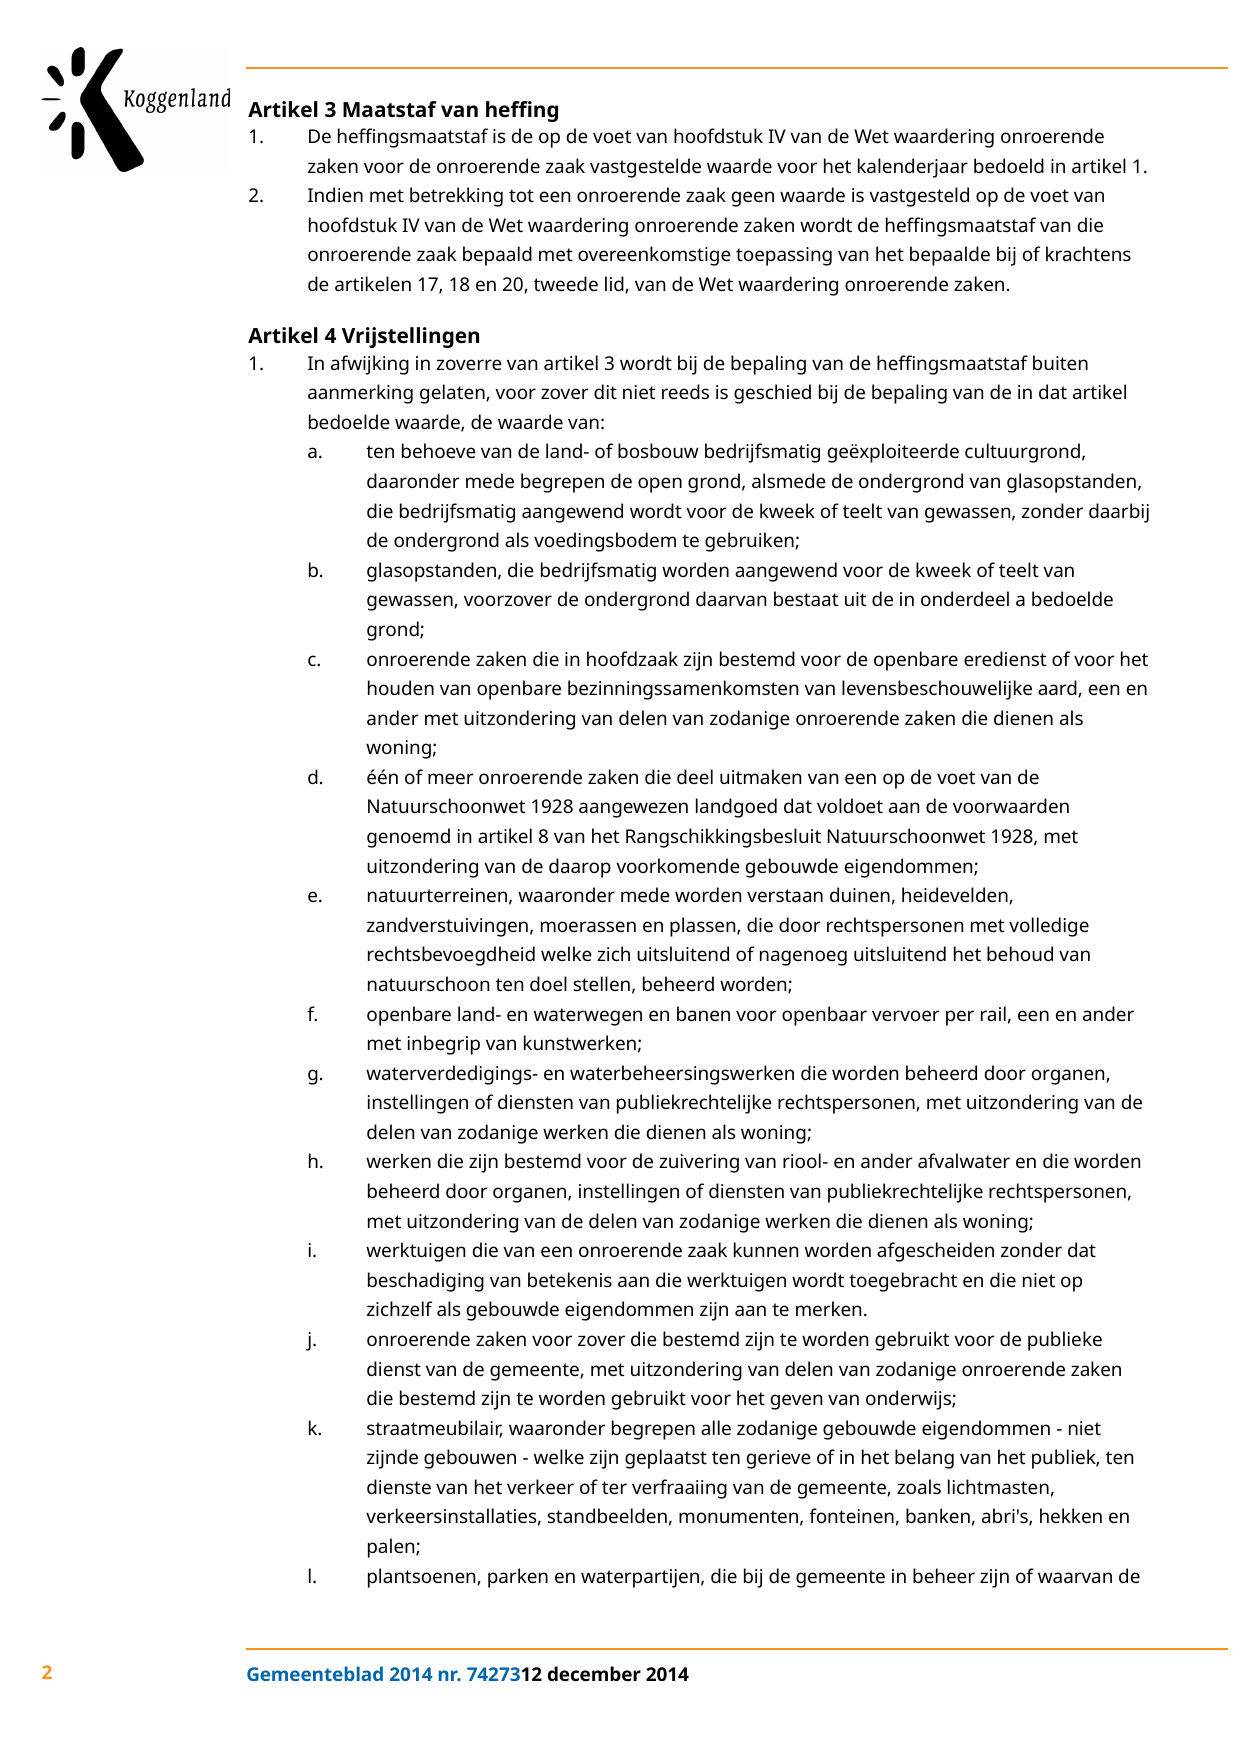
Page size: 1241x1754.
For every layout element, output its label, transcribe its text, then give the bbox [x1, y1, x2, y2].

list één of meer onroerende zaken die deel uitmaken van een op de voet van de Natuurschoonwet 1928 aangewezen landgoed dat voldoet aan de voorwaarden genoemd in artikel 8 van het Rangschikkingsbesluit Natuurschoonwet 1928, met uitzondering van de daarop voorkomende gebouwde eigendommen; [307, 764, 1152, 879]
list onroerende zaken die in hoofdzaak zijn bestemd voor de openbare eredienst of voor het houden van openbare bezinningssamenkomsten van levensbeschouwelijke aard, een en ander met uitzondering van delen van zodanige onroerende zaken die dienen als woning; [307, 646, 1152, 760]
list De heffingsmaatstaf is de op de voet van hoofdstuk IV van de Wet waardering onroerende zaken voor de onroerende zaak vastgestelde waarde voor het kalenderjaar bedoeld in artikel 1. [248, 123, 1152, 178]
list glasopstanden, die bedrijfsmatig worden aangewend voor de kweek of teelt van gewassen, voorzover de ondergrond daarvan bestaat uit de in onderdeel a bedoelde grond; [307, 557, 1152, 642]
text Artikel 4 Vrijstellingen [248, 322, 1152, 350]
list onroerende zaken voor zover die bestemd zijn te worden gebruikt voor de publieke dienst van de gemeente, met uitzondering van delen van zodanige onroerende zaken die bestemd zijn te worden gebruikt voor het geven van onderwijs; [307, 1326, 1152, 1411]
list straatmeubilair, waaronder begrepen alle zodanige gebouwde eigendommen - niet zijnde gebouwen - welke zijn geplaatst ten gerieve of in het belang van het publiek, ten dienste van het verkeer of ter verfraaiing van de gemeente, zoals lichtmasten, verkeersinstallaties, standbeelden, monumenten, fonteinen, banken, abri's, hekken en palen; [307, 1415, 1152, 1559]
list Indien met betrekking tot een onroerende zaak geen waarde is vastgesteld op de voet van hoofdstuk IV van de Wet waardering onroerende zaken wordt de heffingsmaatstaf van die onroerende zaak bepaald met overeenkomstige toepassing van het bepaalde bij of krachtens de artikelen 17, 18 en 20, tweede lid, van de Wet waardering onroerende zaken. [248, 182, 1152, 297]
list natuurterreinen, waaronder mede worden verstaan duinen, heidevelden, zandverstuivingen, moerassen en plassen, die door rechtspersonen met volledige rechtsbevoegdheid welke zich uitsluitend of nagenoeg uitsluitend het behoud van natuurschoon ten doel stellen, beheerd worden; [307, 882, 1152, 997]
text Artikel 3 Maatstaf van heffing [248, 95, 1152, 123]
list waterverdedigings- en waterbeheersingswerken die worden beheerd door organen, instellingen of diensten van publiekrechtelijke rechtspersonen, met uitzondering van de delen van zodanige werken die dienen als woning; [307, 1060, 1152, 1145]
picture [41, 47, 231, 172]
list ten behoeve van de land- of bosbouw bedrijfsmatig geëxploiteerde cultuurgrond, daaronder mede begrepen de open grond, alsmede de ondergrond van glasopstanden, die bedrijfsmatig aangewend wordt voor de kweek of teelt van gewassen, zonder daarbij de ondergrond als voedingsbodem te gebruiken; [307, 439, 1152, 553]
list In afwijking in zoverre van artikel 3 wordt bij de bepaling van de heffingsmaatstaf buiten aanmerking gelaten, voor zover dit niet reeds is geschied bij de bepaling van de in dat artikel bedoelde waarde, de waarde van: [248, 350, 1152, 435]
list openbare land- en waterwegen en banen voor openbaar vervoer per rail, een en ander met inbegrip van kunstwerken; [307, 1001, 1152, 1056]
list plantsoenen, parken en waterpartijen, die bij de gemeente in beheer zijn of waarvan de [307, 1563, 1152, 1589]
list werken die zijn bestemd voor de zuivering van riool- en ander afvalwater en die worden beheerd door organen, instellingen of diensten van publiekrechtelijke rechtspersonen, met uitzondering van de delen van zodanige werken die dienen als woning; [307, 1149, 1152, 1234]
list werktuigen die van een onroerende zaak kunnen worden afgescheiden zonder dat beschadiging van betekenis aan die werktuigen wordt toegebracht en die niet op zichzelf als gebouwde eigendommen zijn aan te merken. [307, 1237, 1152, 1322]
